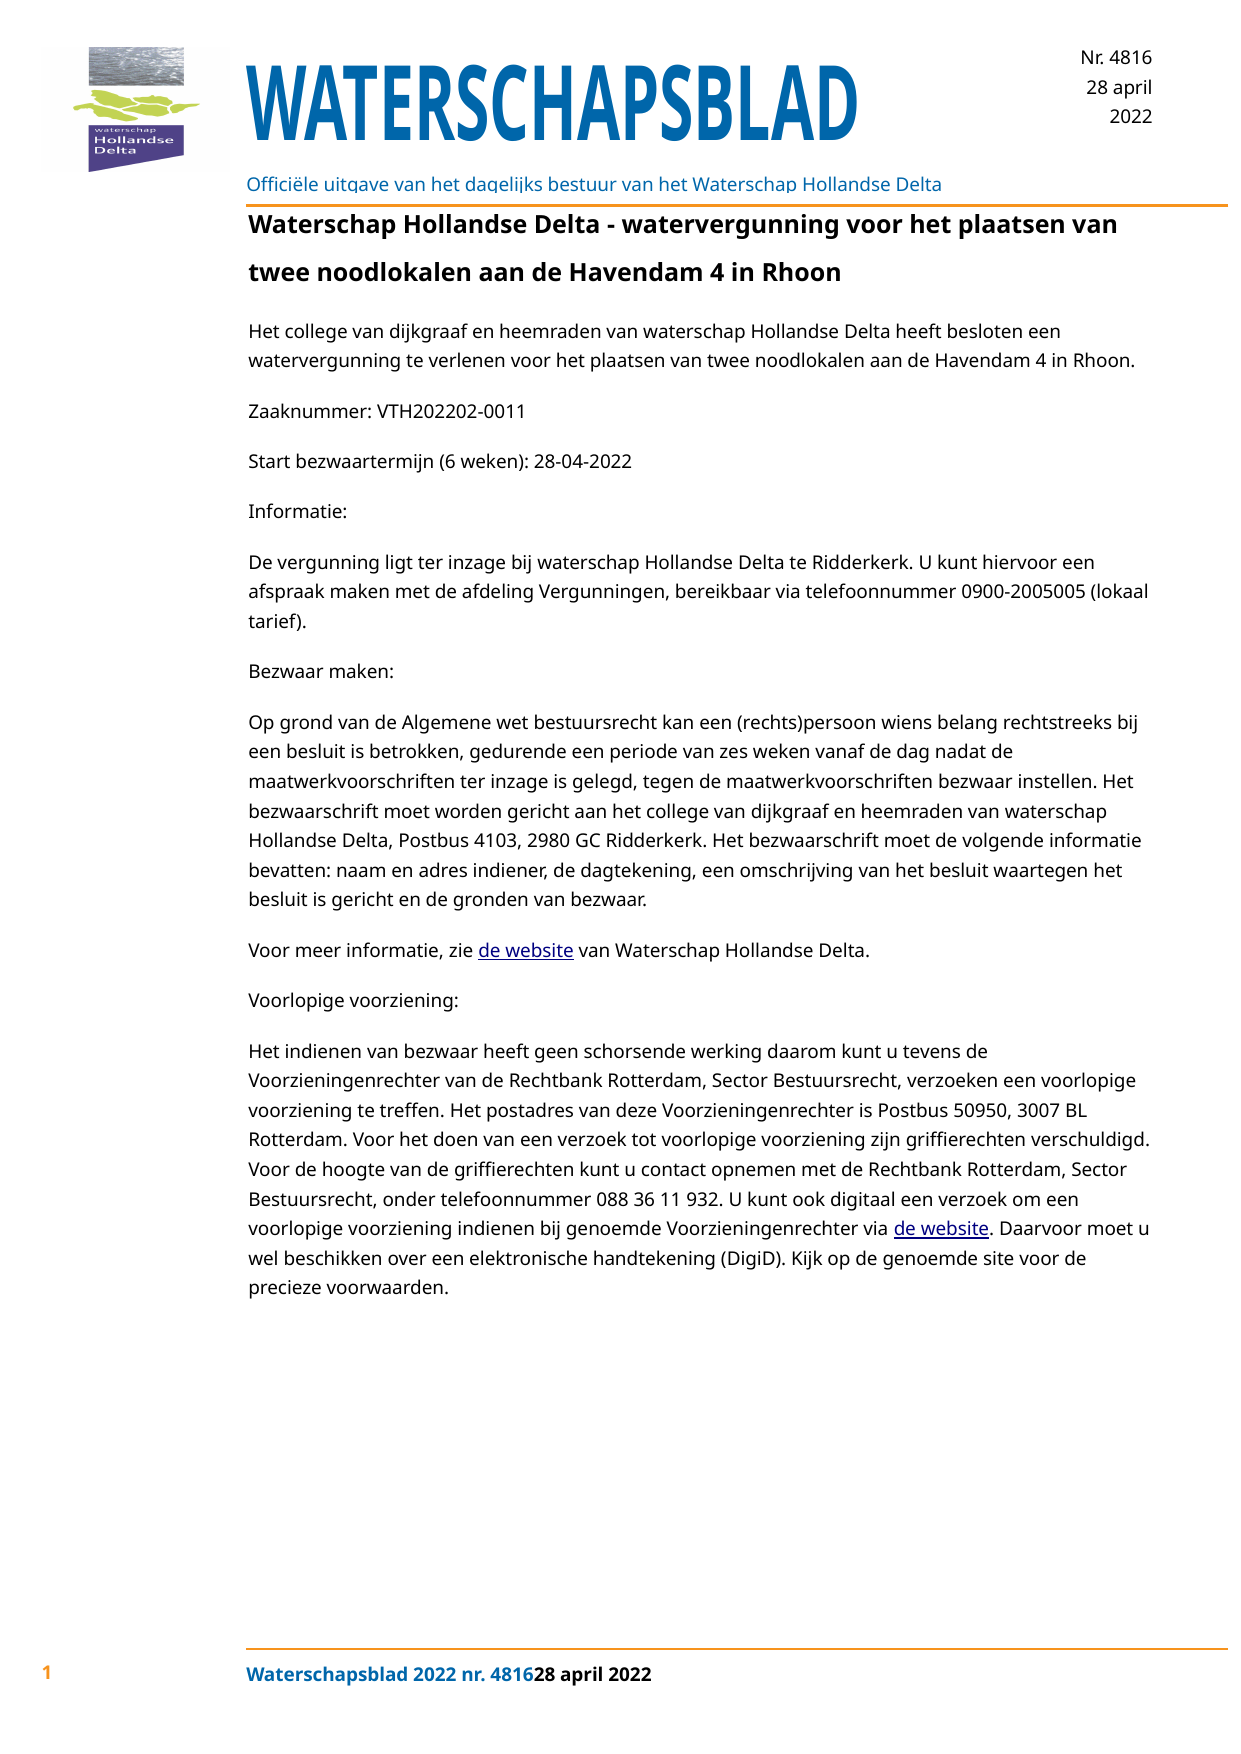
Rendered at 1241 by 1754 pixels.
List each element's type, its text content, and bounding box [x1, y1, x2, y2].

text Zaaknummer: VTH202202-0011 [248, 398, 1152, 424]
text Voorlopige voorziening: [248, 987, 1152, 1013]
text Het indienen van bezwaar heeft geen schorsende werking daarom kunt u tevens de Voorzieningenrechter van de Rechtbank Rotterdam, Sector Bestuursrecht, verzoeken een voorlopige voorziening te treffen. Het postadres van deze Voorzieningenrechter is Postbus 50950, 3007 BL Rotterdam. Voor het doen van een verzoek tot voorlopige voorziening zijn griffierechten verschuldigd. Voor de hoogte van de griffierechten kunt u contact opnemen met de Rechtbank Rotterdam, Sector Bestuursrecht, onder telefoonnummer 088 36 11 932. U kunt ook digitaal een verzoek om een voorlopige voorziening indienen bij genoemde Voorzieningenrechter via de website. Daarvoor moet u wel beschikken over een elektronische handtekening (DigiD). Kijk op de genoemde site voor de precieze voorwaarden. [248, 1038, 1152, 1300]
text Op grond van de Algemene wet bestuursrecht kan een (rechts)persoon wiens belang rechtstreeks bij een besluit is betrokken, gedurende een periode van zes weken vanaf de dag nadat de maatwerkvoorschriften ter inzage is gelegd, tegen de maatwerkvoorschriften bezwaar instellen. Het bezwaarschrift moet worden gericht aan het college van dijkgraaf en heemraden van waterschap Hollandse Delta, Postbus 4103, 2980 GC Ridderkerk. Het bezwaarschrift moet de volgende informatie bevatten: naam en adres indiener, de dagtekening, een omschrijving van het besluit waartegen het besluit is gericht en de gronden van bezwaar. [248, 709, 1152, 912]
text De vergunning ligt ter inzage bij waterschap Hollandse Delta te Ridderkerk. U kunt hiervoor een afspraak maken met de afdeling Vergunningen, bereikbaar via telefoonnummer 0900-2005005 (lokaal tarief). [248, 549, 1152, 634]
text Het college van dijkgraaf en heemraden van waterschap Hollandse Delta heeft besloten een watervergunning te verlenen voor het plaatsen van twee noodlokalen aan de Havendam 4 in Rhoon. [248, 318, 1152, 373]
text Bezwaar maken: [248, 659, 1152, 684]
picture [41, 47, 231, 172]
text Waterschap Hollandse Delta - watervergunning voor het plaatsen van twee noodlokalen aan de Havendam 4 in Rhoon [248, 207, 1152, 288]
text Informatie: [248, 499, 1152, 524]
text Voor meer informatie, zie de website van Waterschap Hollandse Delta. [248, 937, 1152, 963]
text Start bezwaartermijn (6 weken): 28-04-2022 [248, 448, 1152, 474]
